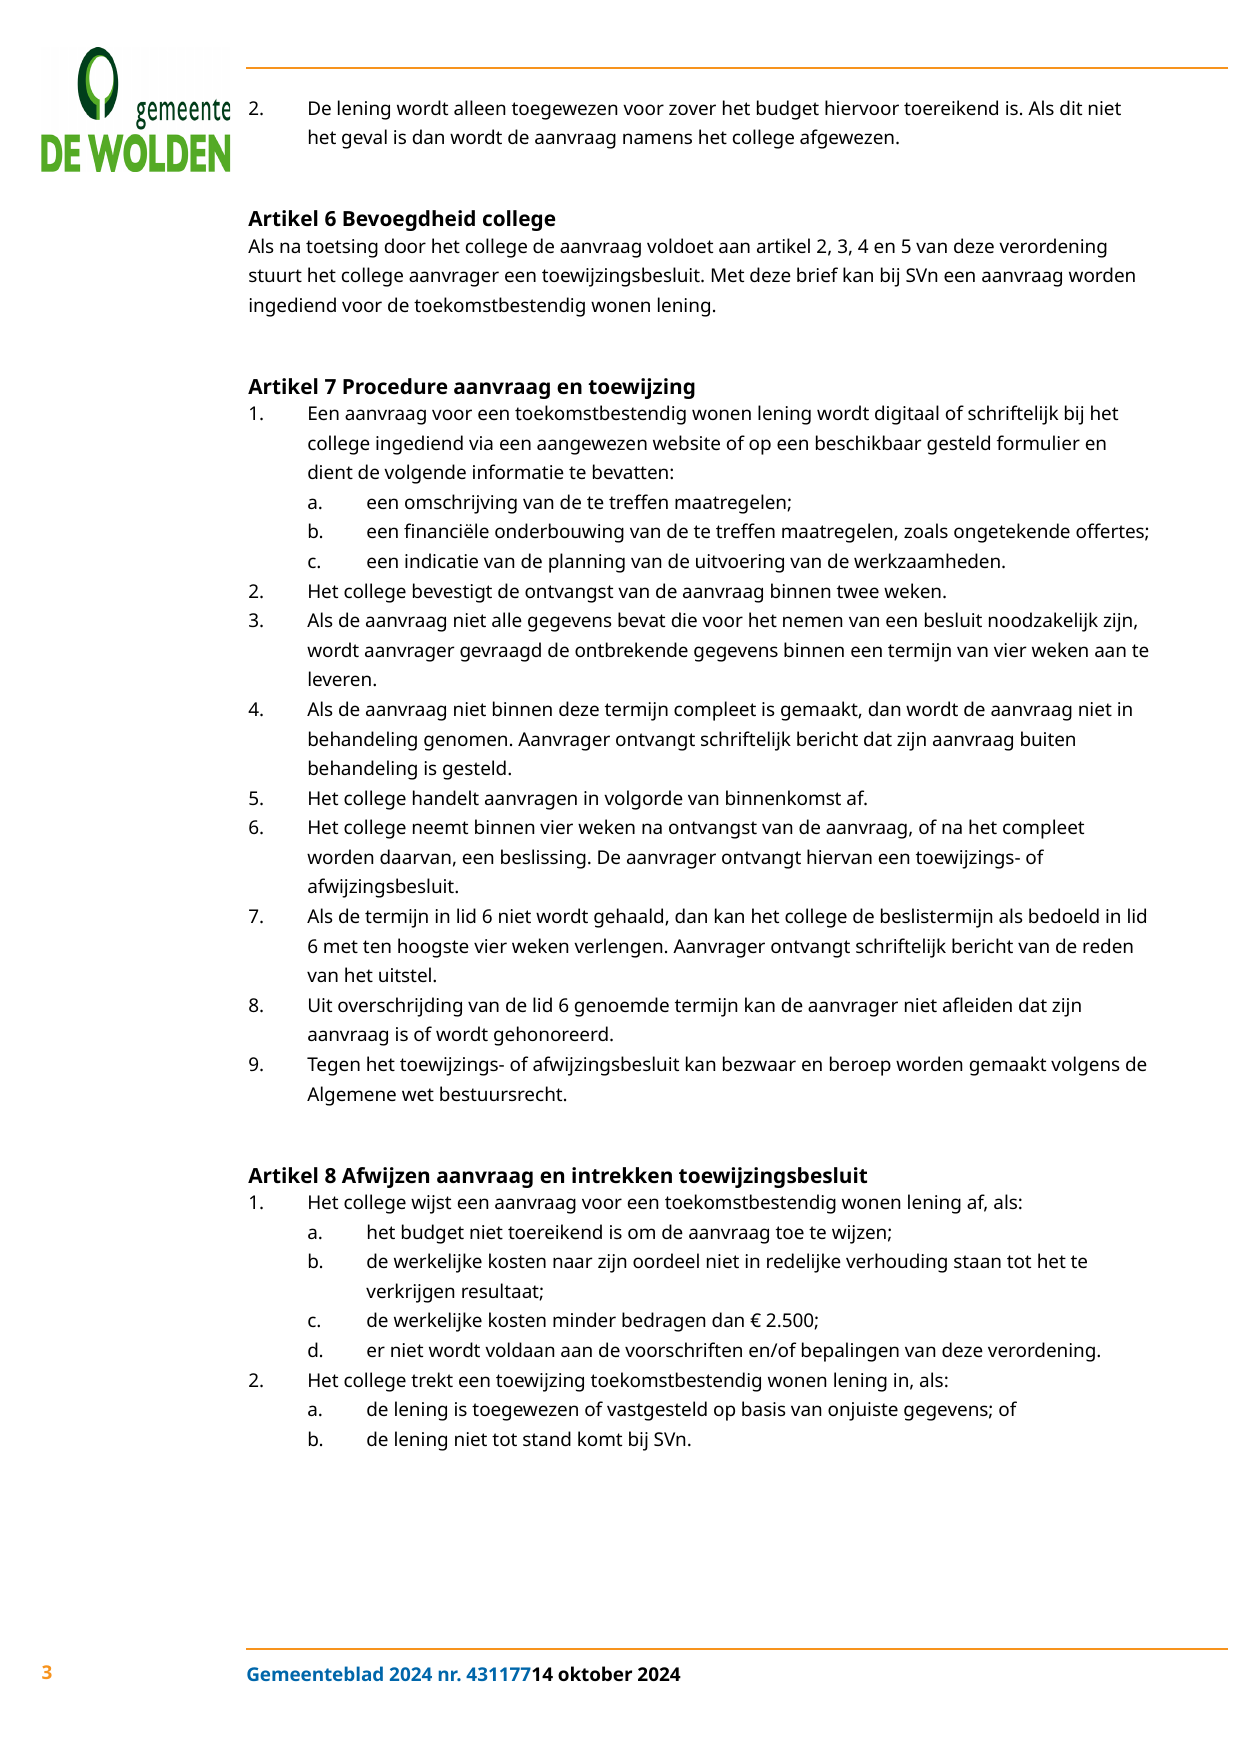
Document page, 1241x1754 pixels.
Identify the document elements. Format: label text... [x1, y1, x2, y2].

list Een aanvraag voor een toekomstbestendig wonen lening wordt digitaal of schriftelijk bij het college ingediend via een aangewezen website of op een beschikbaar gesteld formulier en dient de volgende informatie te bevatten: [248, 400, 1152, 485]
list een omschrijving van de te treffen maatregelen; [307, 489, 1152, 515]
list het budget niet toereikend is om de aanvraag toe te wijzen; [307, 1219, 1152, 1244]
list Het college bevestigt de ontvangst van de aanvraag binnen twee weken. [248, 578, 1152, 604]
list een indicatie van de planning van de uitvoering van de werkzaamheden. [307, 548, 1152, 574]
list Als de termijn in lid 6 niet wordt gehaald, dan kan het college de beslistermijn als bedoeld in lid 6 met ten hoogste vier weken verlengen. Aanvrager ontvangt schriftelijk bericht van de reden van het uitstel. [248, 903, 1152, 988]
list Als de aanvraag niet binnen deze termijn compleet is gemaakt, dan wordt de aanvraag niet in behandeling genomen. Aanvrager ontvangt schriftelijk bericht dat zijn aanvraag buiten behandeling is gesteld. [248, 696, 1152, 781]
list de lening niet tot stand komt bij SVn. [307, 1426, 1152, 1452]
list Het college neemt binnen vier weken na ontvangst van de aanvraag, of na het compleet worden daarvan, een beslissing. De aanvrager ontvangt hiervan een toewijzings- of afwijzingsbesluit. [248, 814, 1152, 899]
list Het college trekt een toewijzing toekomstbestendig wonen lening in, als: [248, 1367, 1152, 1392]
list de lening is toegewezen of vastgesteld op basis van onjuiste gegevens; of [307, 1396, 1152, 1422]
list Uit overschrijding van de lid 6 genoemde termijn kan de aanvrager niet afleiden dat zijn aanvraag is of wordt gehonoreerd. [248, 992, 1152, 1047]
text Artikel 6 Bevoegdheid college [248, 204, 1152, 233]
text Artikel 8 Afwijzen aanvraag en intrekken toewijzingsbesluit [248, 1161, 1152, 1189]
text Artikel 7 Procedure aanvraag en toewijzing [248, 372, 1152, 400]
list Als de aanvraag niet alle gegevens bevat die voor het nemen van een besluit noodzakelijk zijn, wordt aanvrager gevraagd de ontbrekende gegevens binnen een termijn van vier weken aan te leveren. [248, 607, 1152, 692]
list de werkelijke kosten minder bedragen dan € 2.500; [307, 1308, 1152, 1333]
list Tegen het toewijzings- of afwijzingsbesluit kan bezwaar en beroep worden gemaakt volgens de Algemene wet bestuursrecht. [248, 1051, 1152, 1107]
text Als na toetsing door het college de aanvraag voldoet aan artikel 2, 3, 4 en 5 van deze verordening stuurt het college aanvrager een toewijzingsbesluit. Met deze brief kan bij SVn een aanvraag worden ingediend voor de toekomstbestendig wonen lening. [248, 233, 1152, 318]
list Het college wijst een aanvraag voor een toekomstbestendig wonen lening af, als: [248, 1189, 1152, 1215]
picture [41, 47, 231, 172]
list Het college handelt aanvragen in volgorde van binnenkomst af. [248, 785, 1152, 811]
list de werkelijke kosten naar zijn oordeel niet in redelijke verhouding staan tot het te verkrijgen resultaat; [307, 1248, 1152, 1304]
list er niet wordt voldaan aan de voorschriften en/of bepalingen van deze verordening. [307, 1337, 1152, 1363]
list een financiële onderbouwing van de te treffen maatregelen, zoals ongetekende offertes; [307, 519, 1152, 544]
list De lening wordt alleen toegewezen voor zover het budget hiervoor toereikend is. Als dit niet het geval is dan wordt de aanvraag namens het college afgewezen. [248, 95, 1152, 150]
